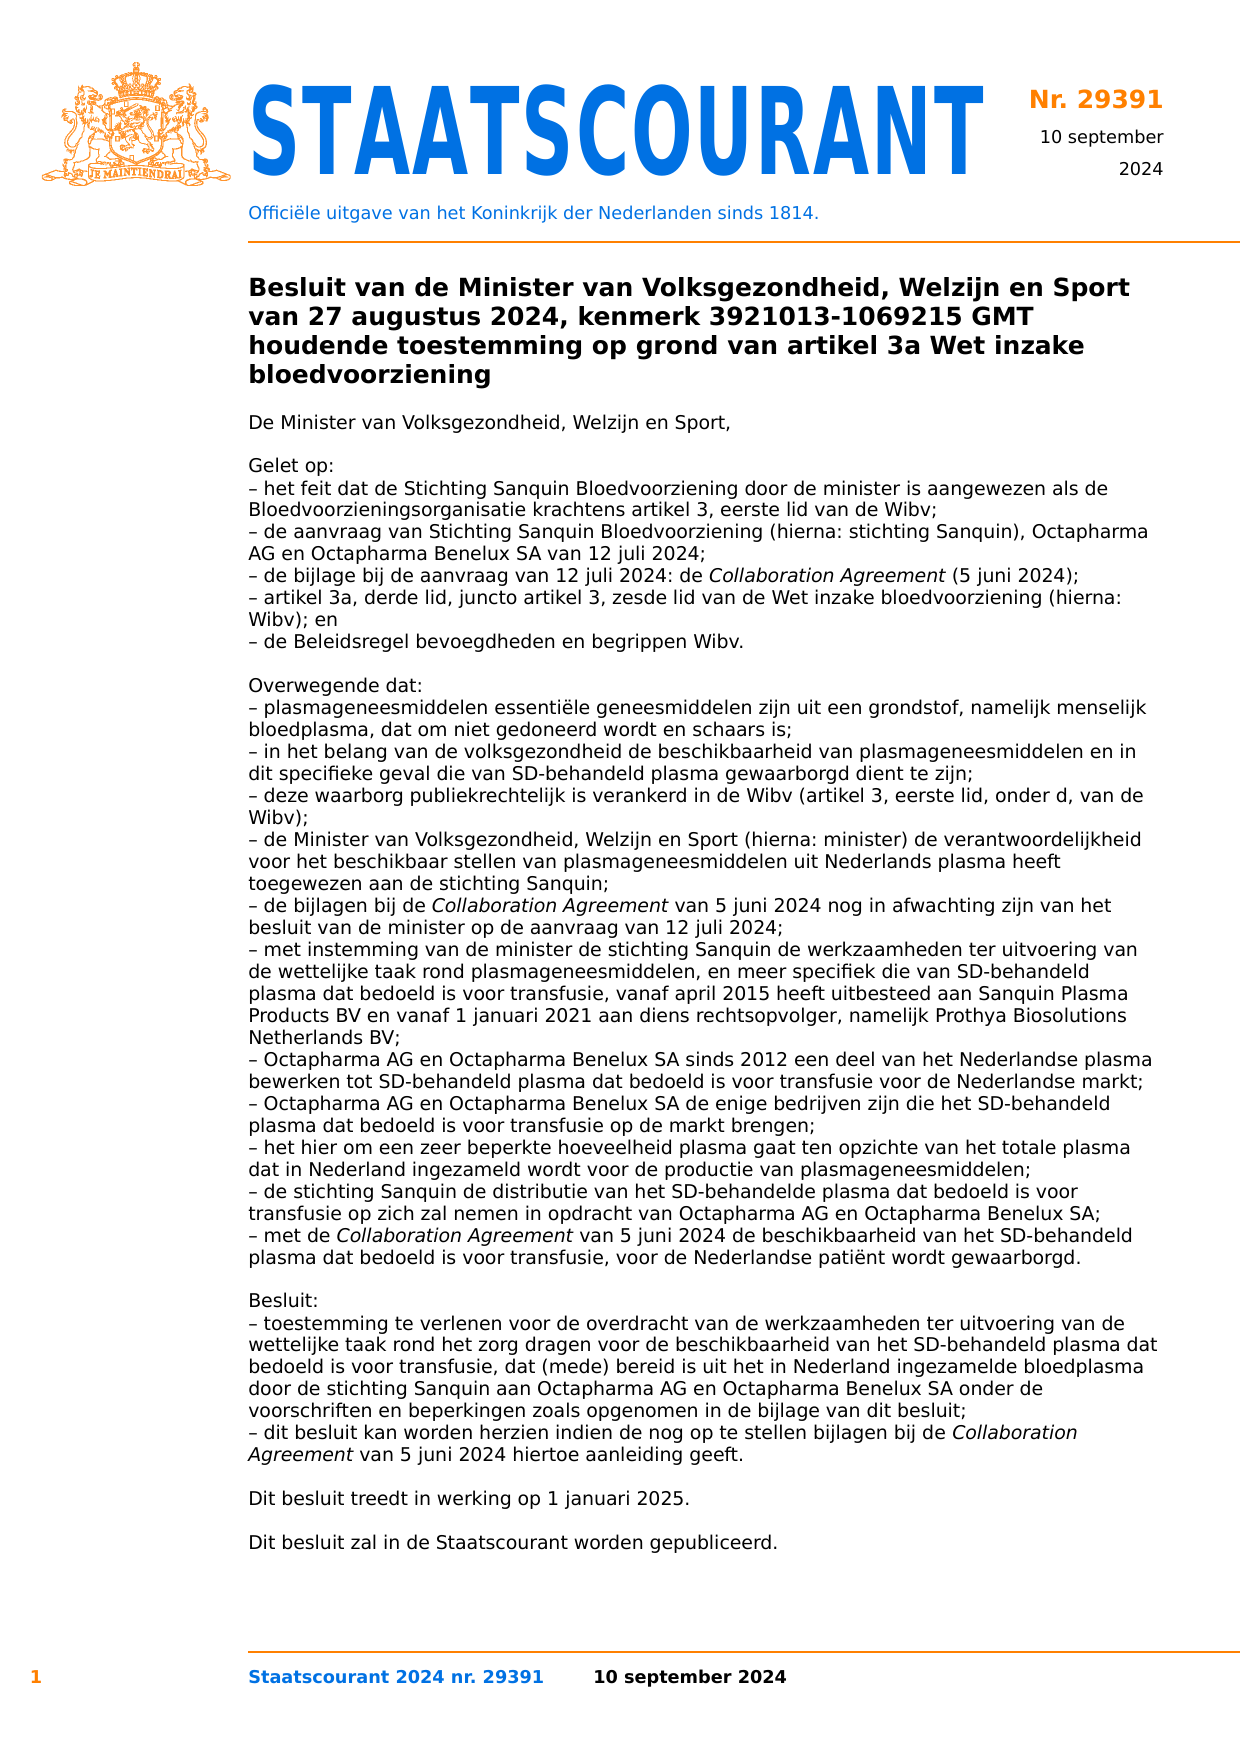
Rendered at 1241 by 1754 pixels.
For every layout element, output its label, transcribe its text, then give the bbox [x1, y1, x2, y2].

text – de stichting Sanquin de distributie van het SD-behandelde plasma dat bedoeld is voor transfusie op zich zal nemen in opdracht van Octapharma AG en Octapharma Benelux SA; [248, 1181, 1163, 1224]
text – deze waarborg publiekrechtelijk is verankerd in de Wibv (artikel 3, eerste lid, onder d, van de Wibv); [248, 785, 1163, 829]
text Dit besluit treedt in werking op 1 januari 2025. [248, 1488, 1163, 1510]
text – met de Collaboration Agreement van 5 juni 2024 de beschikbaarheid van het SD-behandeld plasma dat bedoeld is voor transfusie, voor de Nederlandse patiënt wordt gewaarborgd. [248, 1224, 1163, 1268]
subtitle Besluit van de Minister van Volksgezondheid, Welzijn en Sport van 27 augustus 2024, kenmerk 3921013-1069215 GMT houdende toestemming op grond van artikel 3a Wet inzake bloedvoorziening [248, 273, 1163, 390]
text – de bijlage bij de aanvraag van 12 juli 2024: de Collaboration Agreement (5 juni 2024); [248, 565, 1163, 587]
text – in het belang van de volksgezondheid de beschikbaarheid van plasmageneesmiddelen en in dit specifieke geval die van SD-behandeld plasma gewaarborgd dient te zijn; [248, 741, 1163, 785]
text – plasmageneesmiddelen essentiële geneesmiddelen zijn uit een grondstof, namelijk menselijk bloedplasma, dat om niet gedoneerd wordt en schaars is; [248, 697, 1163, 741]
text De Minister van Volksgezondheid, Welzijn en Sport, [248, 412, 1163, 433]
table_header Nr. 29391 [998, 62, 1240, 121]
text – met instemming van de minister de stichting Sanquin de werkzaamheden ter uitvoering van de wettelijke taak rond plasmageneesmiddelen, en meer specifiek die van SD-behandeld plasma dat bedoeld is voor transfusie, vanaf april 2015 heeft uitbesteed aan Sanquin Plasma Products BV en vanaf 1 januari 2021 aan diens rechtsopvolger, namelijk Prothya Biosolutions Netherlands BV; [248, 939, 1163, 1049]
text – Octapharma AG en Octapharma Benelux SA sinds 2012 een deel van het Nederlandse plasma bewerken tot SD-behandeld plasma dat bedoeld is voor transfusie voor de Nederlandse markt; [248, 1049, 1163, 1093]
text – het feit dat de Stichting Sanquin Bloedvoorziening door de minister is aangewezen als de Bloedvoorzieningsorganisatie krachtens artikel 3, eerste lid van de Wibv; [248, 477, 1163, 521]
table_cell Officiële uitgave van het Koninkrijk der Nederlanden sinds 1814. [248, 203, 1240, 241]
text – dit besluit kan worden herzien indien de nog op te stellen bijlagen bij de Collaboration Agreement van 5 juni 2024 hiertoe aanleiding geeft. [248, 1422, 1163, 1466]
text – het hier om een zeer beperkte hoeveelheid plasma gaat ten opzichte van het totale plasma dat in Nederland ingezameld wordt voor de productie van plasmageneesmiddelen; [248, 1137, 1163, 1181]
text Dit besluit zal in de Staatscourant worden gepubliceerd. [248, 1532, 1163, 1554]
text – artikel 3a, derde lid, juncto artikel 3, zesde lid van de Wet inzake bloedvoorziening (hierna: Wibv); en [248, 587, 1163, 631]
picture [41, 62, 231, 186]
text – de Beleidsregel bevoegdheden en begrippen Wibv. [248, 631, 1163, 653]
text – de Minister van Volksgezondheid, Welzijn en Sport (hierna: minister) de verantwoordelijkheid voor het beschikbaar stellen van plasmageneesmiddelen uit Nederlands plasma heeft toegewezen aan de stichting Sanquin; [248, 829, 1163, 895]
table_header STAATSCOURANT [248, 62, 998, 203]
text Overwegende dat: [248, 675, 1163, 697]
table_header [25, 62, 248, 241]
text – toestemming te verlenen voor de overdracht van de werkzaamheden ter uitvoering van de wettelijke taak rond het zorg dragen voor de beschikbaarheid van het SD-behandeld plasma dat bedoeld is voor transfusie, dat (mede) bereid is uit het in Nederland ingezamelde bloedplasma door de stichting Sanquin aan Octapharma AG en Octapharma Benelux SA onder de voorschriften en beperkingen zoals opgenomen in de bijlage van dit besluit; [248, 1312, 1163, 1422]
text – de aanvraag van Stichting Sanquin Bloedvoorziening (hierna: stichting Sanquin), Octapharma AG en Octapharma Benelux SA van 12 juli 2024; [248, 521, 1163, 565]
text – de bijlagen bij de Collaboration Agreement van 5 juni 2024 nog in afwachting zijn van het besluit van de minister op de aanvraag van 12 juli 2024; [248, 895, 1163, 939]
text Besluit: [248, 1290, 1163, 1312]
table_cell 2024 [998, 153, 1240, 203]
text Gelet op: [248, 455, 1163, 477]
table_cell 10 september [998, 121, 1240, 153]
text – Octapharma AG en Octapharma Benelux SA de enige bedrijven zijn die het SD-behandeld plasma dat bedoeld is voor transfusie op de markt brengen; [248, 1093, 1163, 1137]
